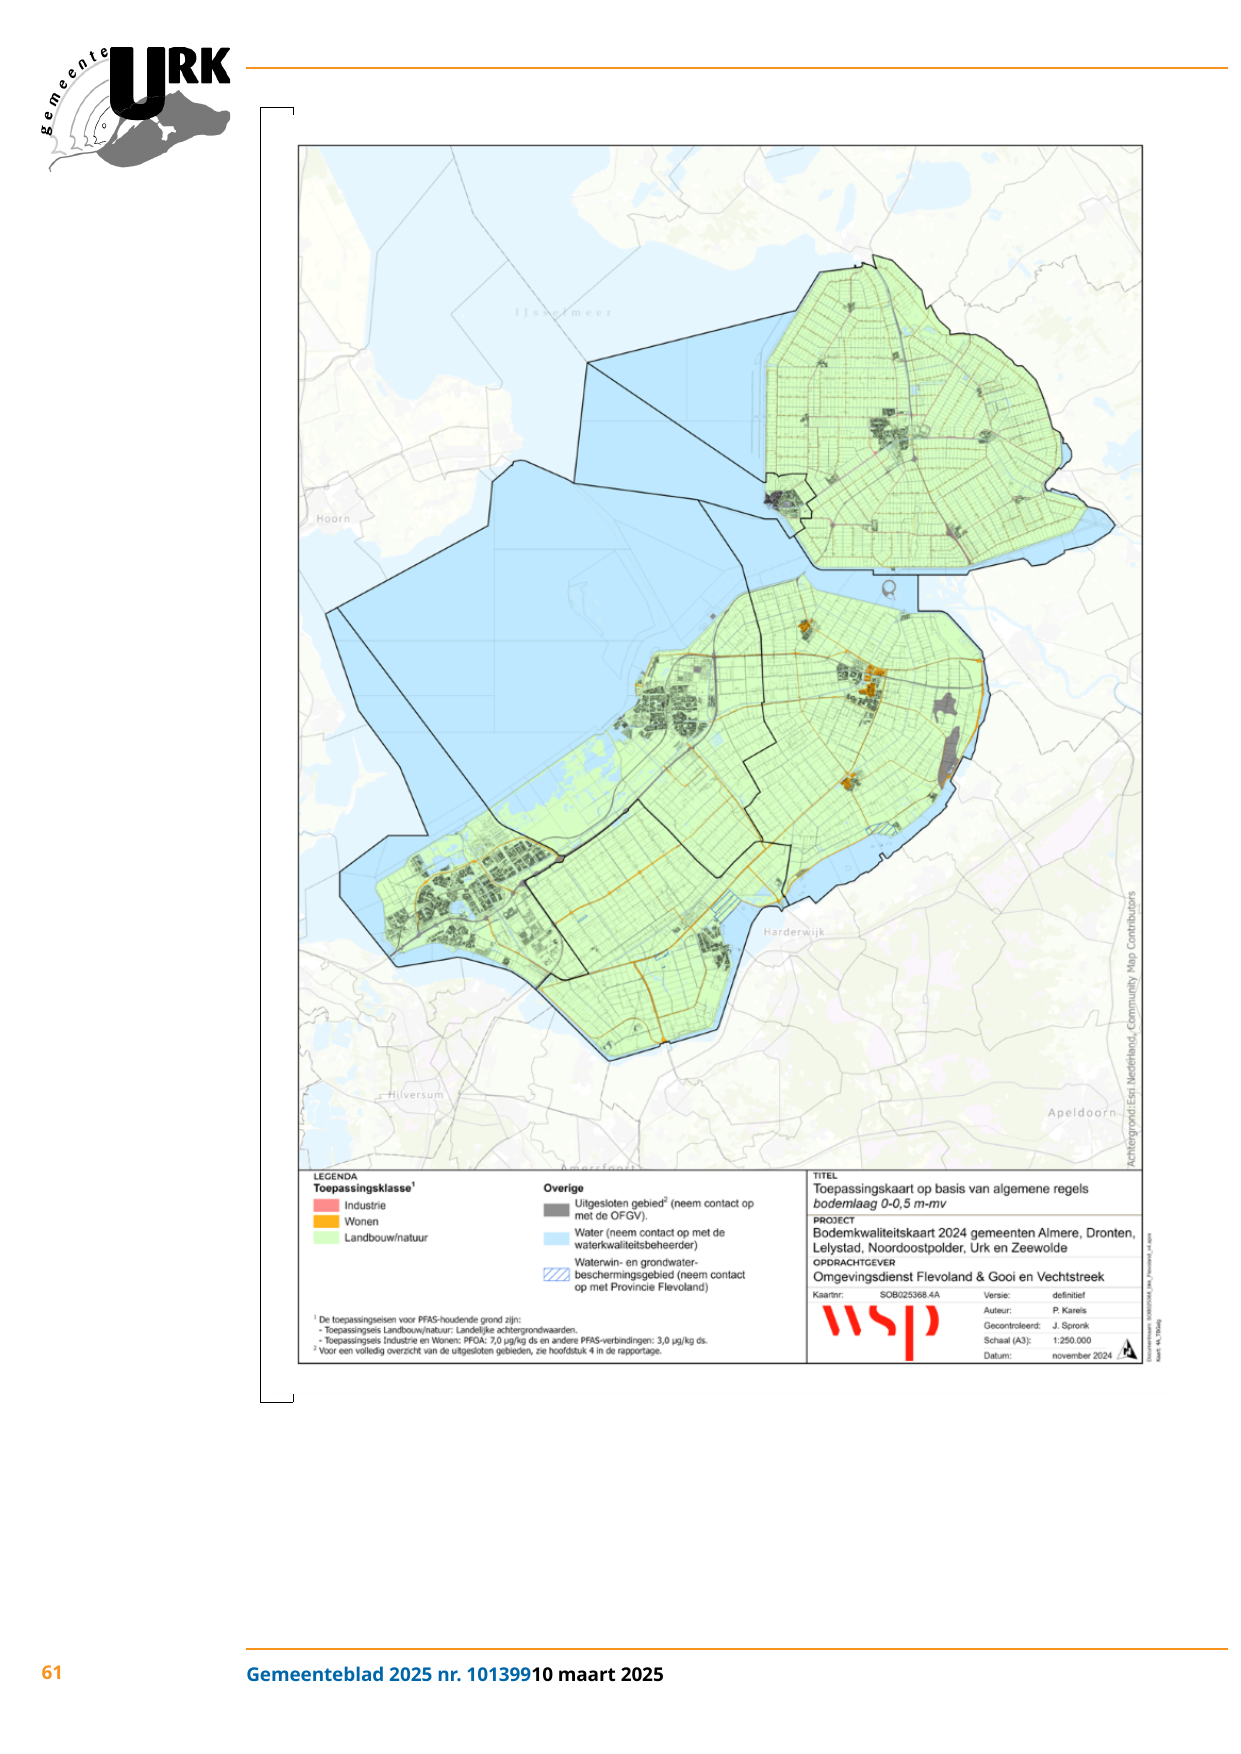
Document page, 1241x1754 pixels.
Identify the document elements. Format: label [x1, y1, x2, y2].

picture [41, 47, 231, 172]
picture [268, 115, 1173, 1394]
